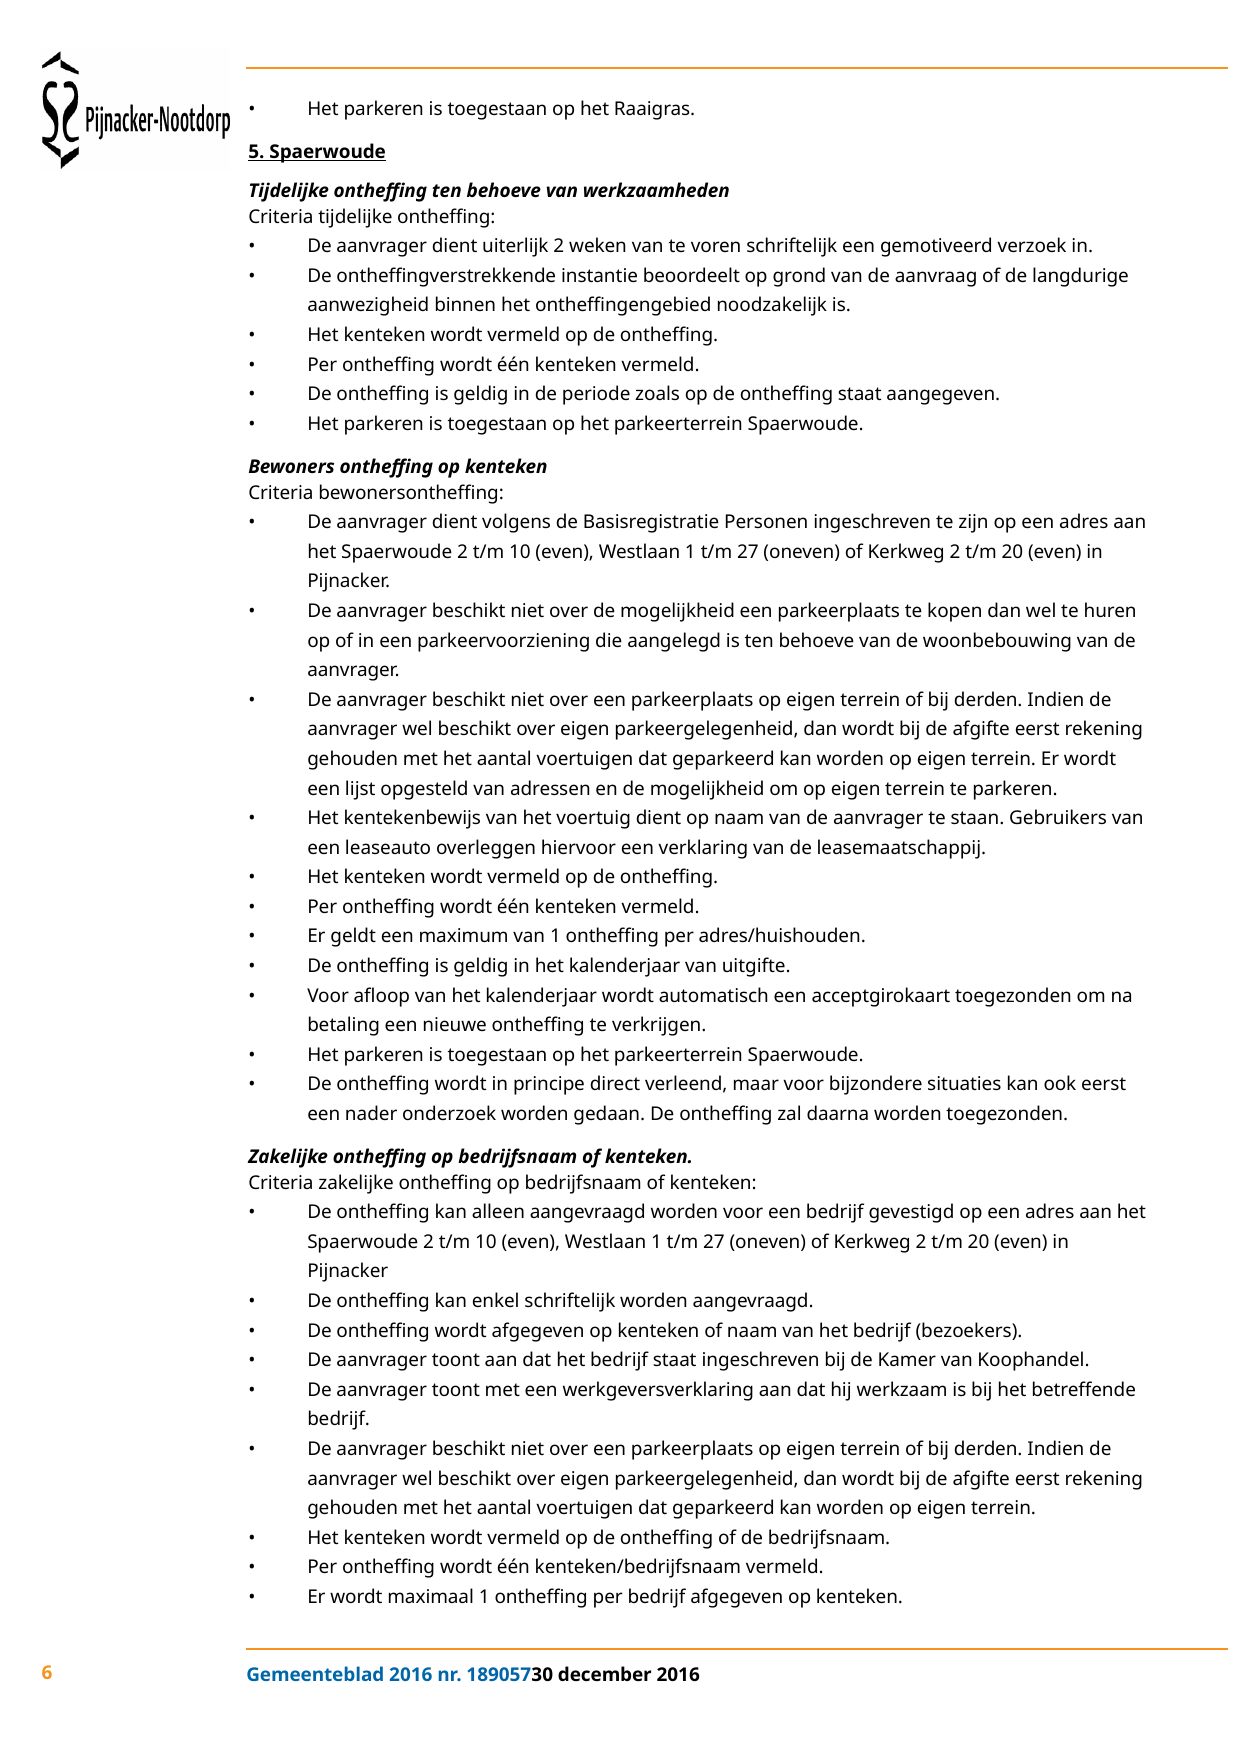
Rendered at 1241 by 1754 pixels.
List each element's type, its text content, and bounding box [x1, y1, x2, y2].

text Criteria bewonersontheffing: [248, 479, 1152, 504]
list Het kenteken wordt vermeld op de ontheffing. [248, 863, 1152, 889]
list Het kentekenbewijs van het voertuig dient op naam van de aanvrager te staan. Gebruikers van een leaseauto overleggen hiervoor een verklaring van de leasemaatschappij. [248, 804, 1152, 859]
list De aanvrager beschikt niet over een parkeerplaats op eigen terrein of bij derden. Indien de aanvrager wel beschikt over eigen parkeergelegenheid, dan wordt bij de afgifte eerst rekening gehouden met het aantal voertuigen dat geparkeerd kan worden op eigen terrein. [248, 1435, 1152, 1520]
list Het kenteken wordt vermeld op de ontheffing. [248, 321, 1152, 347]
list Het parkeren is toegestaan op het parkeerterrein Spaerwoude. [248, 410, 1152, 436]
list Het kenteken wordt vermeld op de ontheffing of de bedrijfsnaam. [248, 1524, 1152, 1550]
list De aanvrager toont aan dat het bedrijf staat ingeschreven bij de Kamer van Koophandel. [248, 1346, 1152, 1372]
list De ontheffingverstrekkende instantie beoordeelt op grond van de aanvraag of de langdurige aanwezigheid binnen het ontheffingengebied noodzakelijk is. [248, 262, 1152, 317]
list De aanvrager dient uiterlijk 2 weken van te voren schriftelijk een gemotiveerd verzoek in. [248, 232, 1152, 258]
list De aanvrager beschikt niet over de mogelijkheid een parkeerplaats te kopen dan wel te huren op of in een parkeervoorziening die aangelegd is ten behoeve van de woonbebouwing van de aanvrager. [248, 597, 1152, 682]
list De ontheffing is geldig in de periode zoals op de ontheffing staat aangegeven. [248, 380, 1152, 406]
list De ontheffing kan enkel schriftelijk worden aangevraagd. [248, 1287, 1152, 1313]
list De ontheffing wordt afgegeven op kenteken of naam van het bedrijf (bezoekers). [248, 1317, 1152, 1343]
list De aanvrager beschikt niet over een parkeerplaats op eigen terrein of bij derden. Indien de aanvrager wel beschikt over eigen parkeergelegenheid, dan wordt bij de afgifte eerst rekening gehouden met het aantal voertuigen dat geparkeerd kan worden op eigen terrein. Er wordt een lijst opgesteld van adressen en de mogelijkheid om op eigen terrein te parkeren. [248, 686, 1152, 800]
list De ontheffing wordt in principe direct verleend, maar voor bijzondere situaties kan ook eerst een nader onderzoek worden gedaan. De ontheffing zal daarna worden toegezonden. [248, 1071, 1152, 1126]
text Criteria tijdelijke ontheffing: [248, 203, 1152, 229]
list Per ontheffing wordt één kenteken vermeld. [248, 893, 1152, 919]
list Er wordt maximaal 1 ontheffing per bedrijf afgegeven op kenteken. [248, 1583, 1152, 1609]
list De ontheffing is geldig in het kalenderjaar van uitgifte. [248, 952, 1152, 978]
list Er geldt een maximum van 1 ontheffing per adres/huishouden. [248, 923, 1152, 948]
text Zakelijke ontheffing op bedrijfsnaam of kenteken. [248, 1143, 1152, 1169]
list Het parkeren is toegestaan op het parkeerterrein Spaerwoude. [248, 1041, 1152, 1067]
list De ontheffing kan alleen aangevraagd worden voor een bedrijf gevestigd op een adres aan het Spaerwoude 2 t/m 10 (even), Westlaan 1 t/m 27 (oneven) of Kerkweg 2 t/m 20 (even) in Pijnacker [248, 1198, 1152, 1283]
list De aanvrager toont met een werkgeversverklaring aan dat hij werkzaam is bij het betreffende bedrijf. [248, 1376, 1152, 1431]
text Bewoners ontheffing op kenteken [248, 453, 1152, 479]
list De aanvrager dient volgens de Basisregistratie Personen ingeschreven te zijn op een adres aan het Spaerwoude 2 t/m 10 (even), Westlaan 1 t/m 27 (oneven) of Kerkweg 2 t/m 20 (even) in Pijnacker. [248, 508, 1152, 593]
list Voor afloop van het kalenderjaar wordt automatisch een acceptgirokaart toegezonden om na betaling een nieuwe ontheffing te verkrijgen. [248, 982, 1152, 1037]
list Het parkeren is toegestaan op het Raaigras. [248, 95, 1152, 121]
picture [41, 47, 231, 172]
text Tijdelijke ontheffing ten behoeve van werkzaamheden [248, 177, 1152, 203]
list Per ontheffing wordt één kenteken vermeld. [248, 351, 1152, 377]
text Criteria zakelijke ontheffing op bedrijfsnaam of kenteken: [248, 1169, 1152, 1195]
list Per ontheffing wordt één kenteken/bedrijfsnaam vermeld. [248, 1553, 1152, 1579]
text 5. Spaerwoude [248, 138, 1152, 164]
